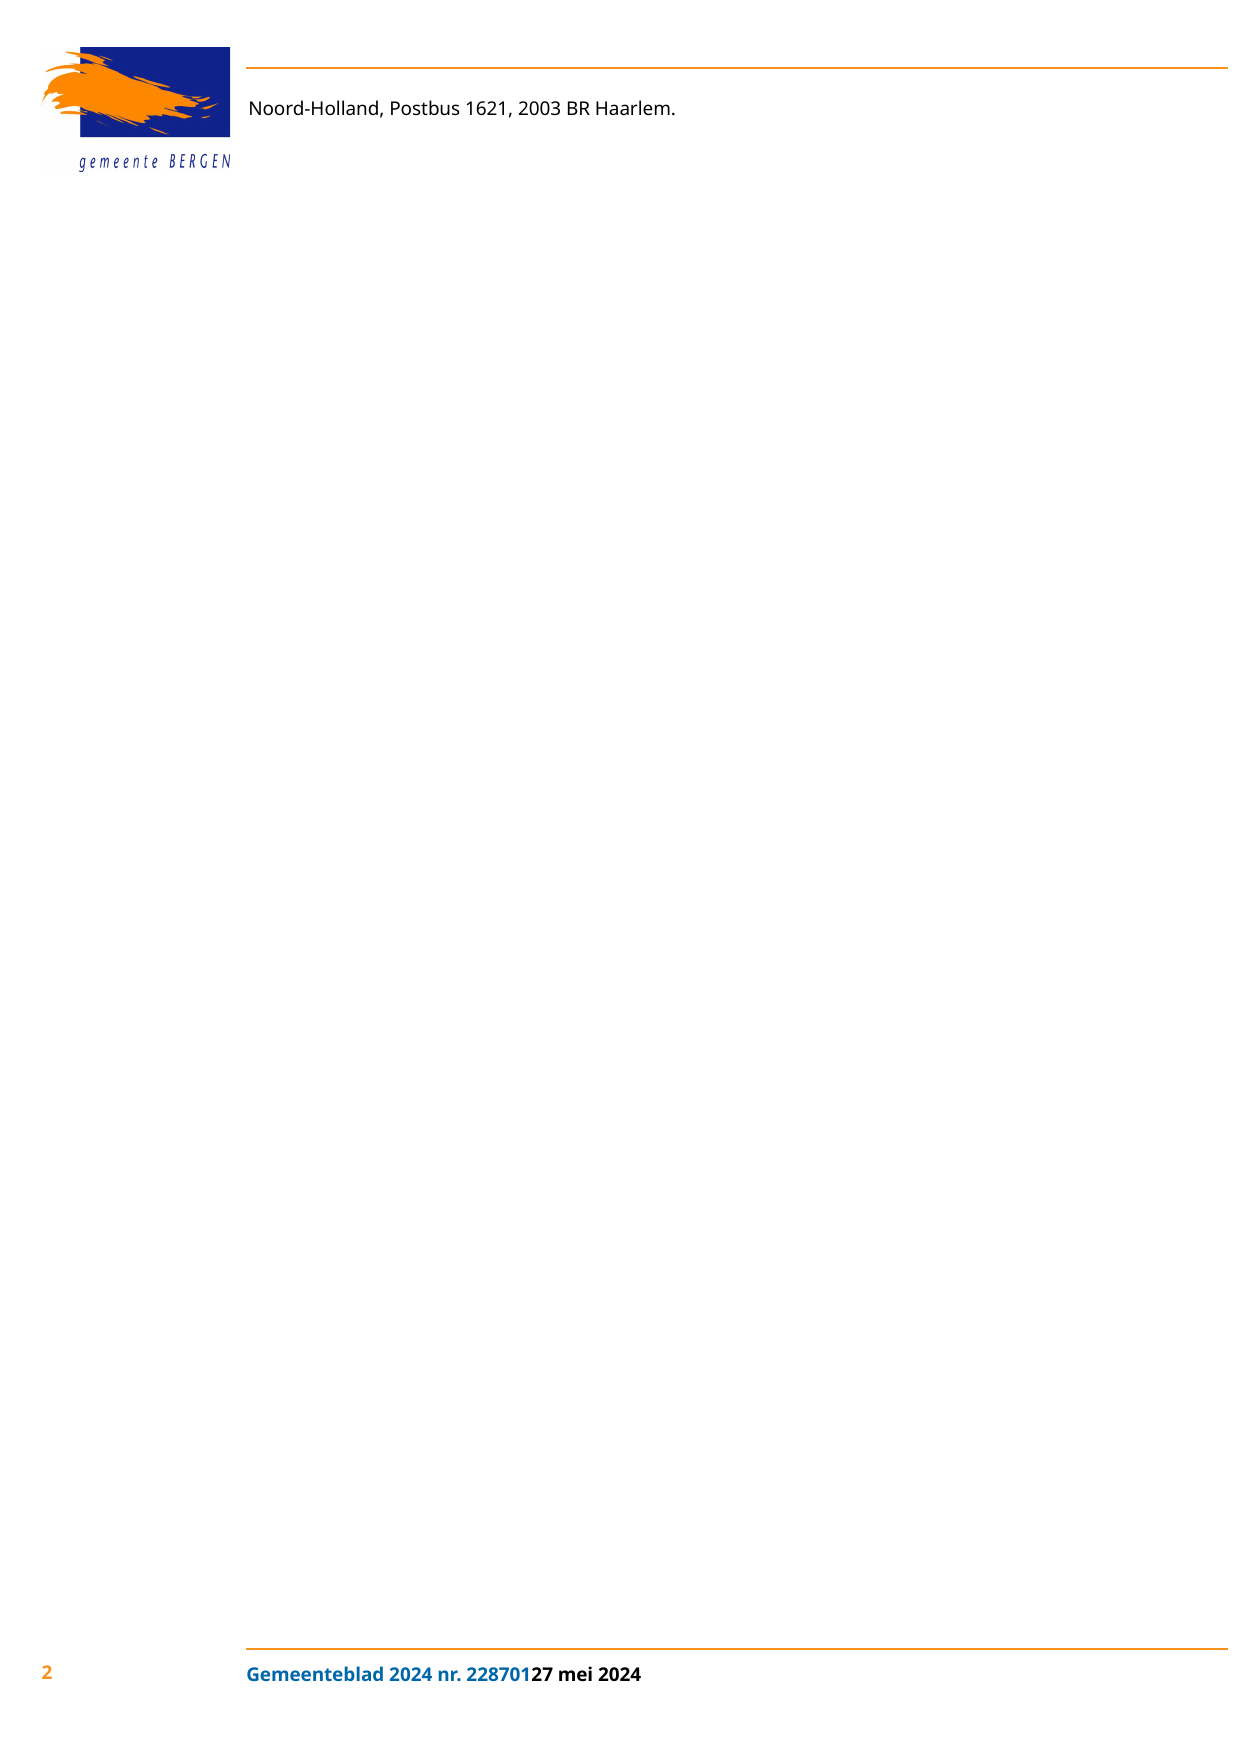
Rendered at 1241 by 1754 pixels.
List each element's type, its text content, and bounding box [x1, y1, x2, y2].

text Noord-Holland, Postbus 1621, 2003 BR Haarlem. [248, 95, 1152, 121]
picture [41, 47, 231, 172]
